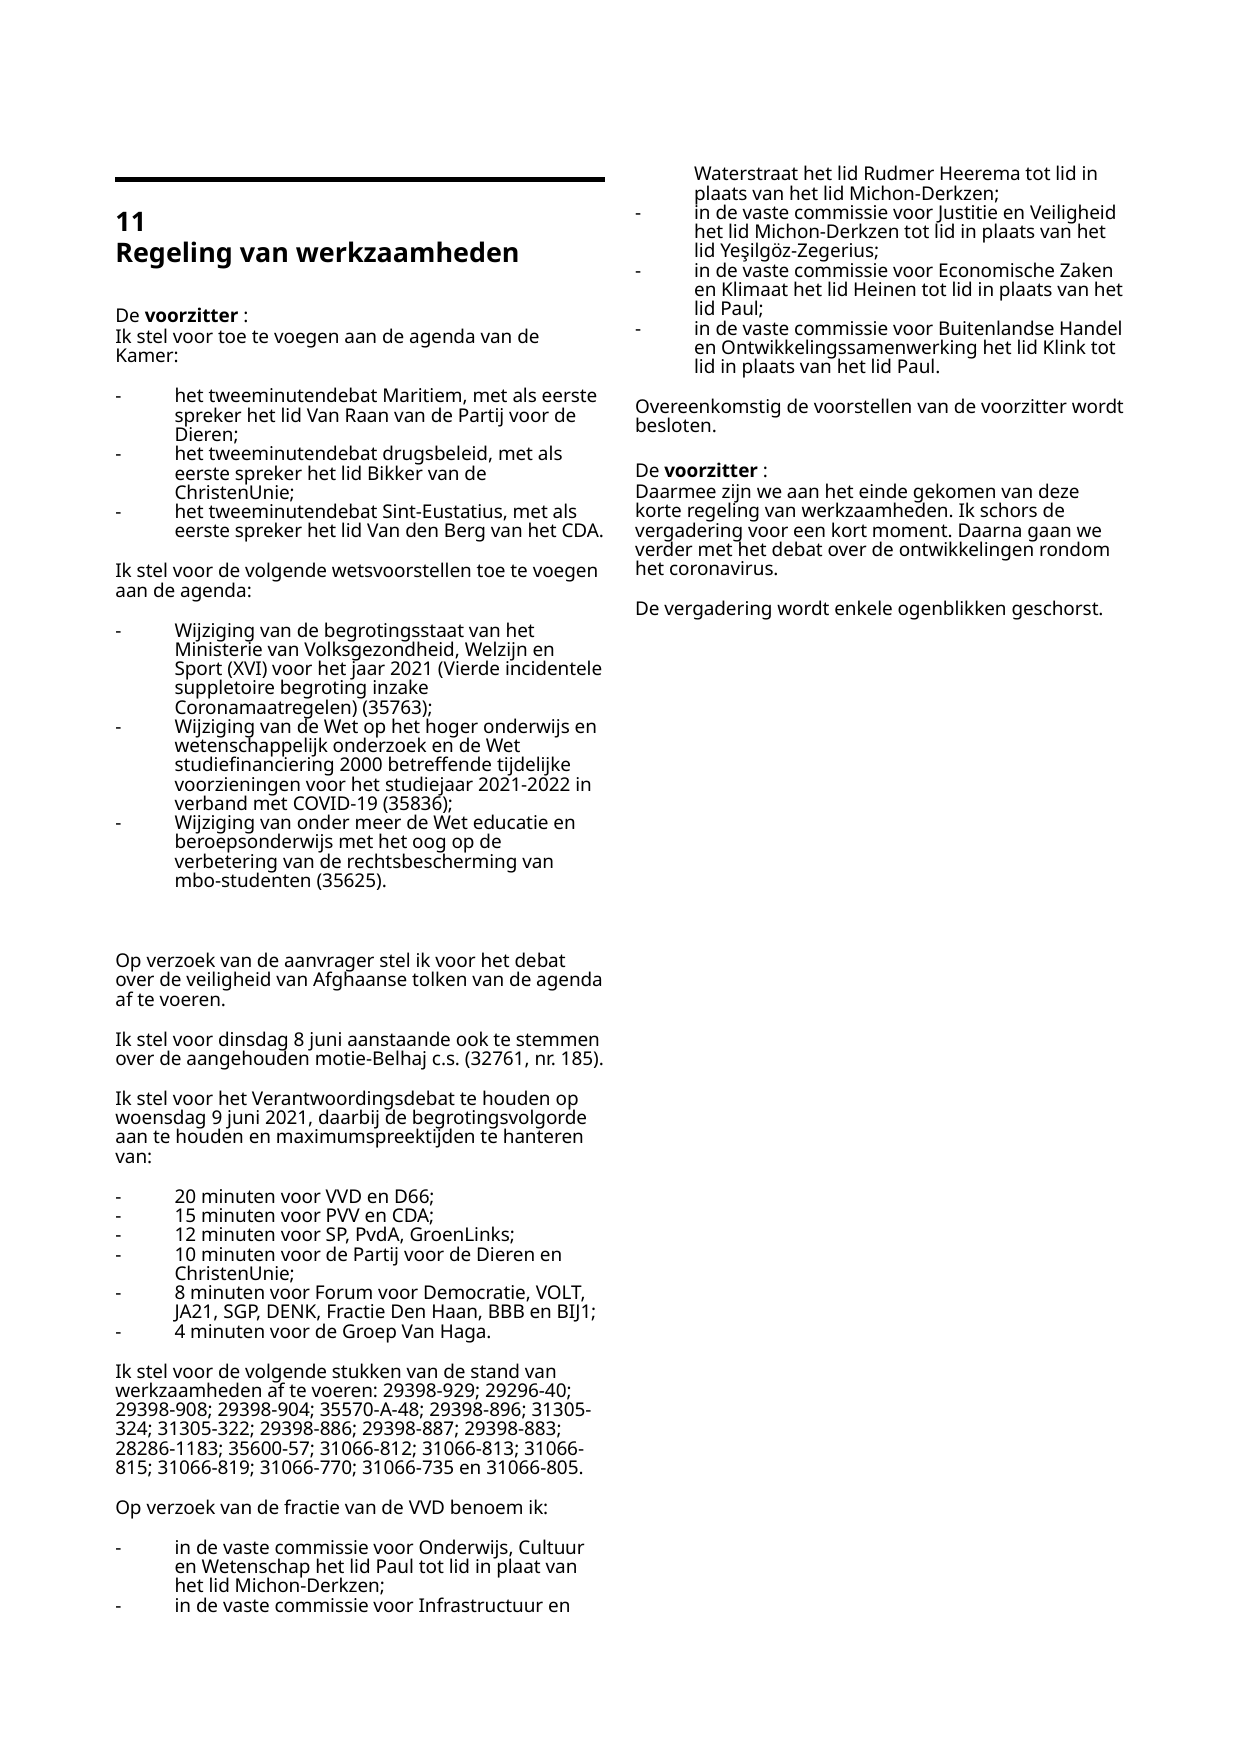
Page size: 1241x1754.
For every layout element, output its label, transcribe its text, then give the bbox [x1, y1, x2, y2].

list het tweeminutendebat drugsbeleid, met als eerste spreker het lid Bikker van de ChristenUnie; [115, 445, 605, 503]
text De voorzitter : [635, 457, 1125, 483]
list Wijziging van de Wet op het hoger onderwijs en wetenschappelijk onderzoek en de Wet studiefinanciering 2000 betreffende tijdelijke voorzieningen voor het studiejaar 2021-2022 in verband met COVID-19 (35836); [115, 718, 605, 814]
text Regeling van werkzaamheden [115, 239, 605, 283]
list 10 minuten voor de Partij voor de Dieren en ChristenUnie; [115, 1246, 605, 1284]
list 8 minuten voor Forum voor Democratie, VOLT, JA21, SGP, DENK, Fractie Den Haan, BBB en BIJ1; [115, 1284, 605, 1323]
list in de vaste commissie voor Buitenlandse Handel en Ontwikkelingssamenwerking het lid Klink tot lid in plaats van het lid Paul. [635, 319, 1125, 377]
text Daarmee zijn we aan het einde gekomen van deze korte regeling van werkzaamheden. Ik schors de vergadering voor een kort moment. Daarna gaan we verder met het debat over de ontwikkelingen rondom het coronavirus. [635, 483, 1125, 579]
text Overeenkomstig de voorstellen van de voorzitter wordt besloten. [635, 398, 1125, 437]
list in de vaste commissie voor Onderwijs, Cultuur en Wetenschap het lid Paul tot lid in plaat van het lid Michon-Derkzen; [115, 1539, 605, 1597]
text Op verzoek van de fractie van de VVD benoem ik: [115, 1499, 605, 1518]
text Ik stel voor toe te voegen aan de agenda van de Kamer: [115, 328, 605, 367]
text 11 [115, 203, 605, 239]
text Ik stel voor dinsdag 8 juni aanstaande ook te stemmen over de aangehouden motie-Belhaj c.s. (32761, nr. 185). [115, 1031, 605, 1069]
text De voorzitter : [115, 302, 605, 328]
text Ik stel voor de volgende wetsvoorstellen toe te voegen aan de agenda: [115, 562, 605, 601]
text De vergadering wordt enkele ogenblikken geschorst. [635, 600, 1125, 620]
list 4 minuten voor de Groep Van Haga. [115, 1323, 605, 1342]
list in de vaste commissie voor Justitie en Veiligheid het lid Michon-Derkzen tot lid in plaats van het lid Yeşilgöz-Zegerius; [635, 204, 1125, 262]
list het tweeminutendebat Sint-Eustatius, met als eerste spreker het lid Van den Berg van het CDA. [115, 503, 605, 542]
list 12 minuten voor SP, PvdA, GroenLinks; [115, 1226, 605, 1246]
list 20 minuten voor VVD en D66; [115, 1188, 605, 1207]
list 15 minuten voor PVV en CDA; [115, 1207, 605, 1226]
list Wijziging van onder meer de Wet educatie en beroepsonderwijs met het oog op de verbetering van de rechtsbescherming van mbo-studenten (35625). [115, 814, 605, 891]
text Ik stel voor het Verantwoordingsdebat te houden op woensdag 9 juni 2021, daarbij de begrotingsvolgorde aan te houden en maximumspreektijden te hanteren van: [115, 1090, 605, 1167]
list Wijziging van de begrotingsstaat van het Ministerie van Volksgezondheid, Welzijn en Sport (XVI) voor het jaar 2021 (Vierde incidentele suppletoire begroting inzake Coronamaatregelen) (35763); [115, 622, 605, 718]
list in de vaste commissie voor Infrastructuur en [115, 1597, 605, 1616]
text Ik stel voor de volgende stukken van de stand van werkzaamheden af te voeren: 29398-929; 29296-40; 29398-908; 29398-904; 35570-A-48; 29398-896; 31305-324; 31305-322; 29398-886; 29398-887; 29398-883; 28286-1183; 35600-57; 31066-812; 31066-813; 31066-815; 31066-819; 31066-770; 31066-735 en 31066-805. [115, 1363, 605, 1478]
list het tweeminutendebat Maritiem, met als eerste spreker het lid Van Raan van de Partij voor de Dieren; [115, 387, 605, 445]
text Op verzoek van de aanvrager stel ik voor het debat over de veiligheid van Afghaanse tolken van de agenda af te voeren. [115, 952, 605, 1010]
list Waterstraat het lid Rudmer Heerema tot lid in plaats van het lid Michon-Derkzen; [635, 165, 1125, 204]
list in de vaste commissie voor Economische Zaken en Klimaat het lid Heinen tot lid in plaats van het lid Paul; [635, 262, 1125, 319]
